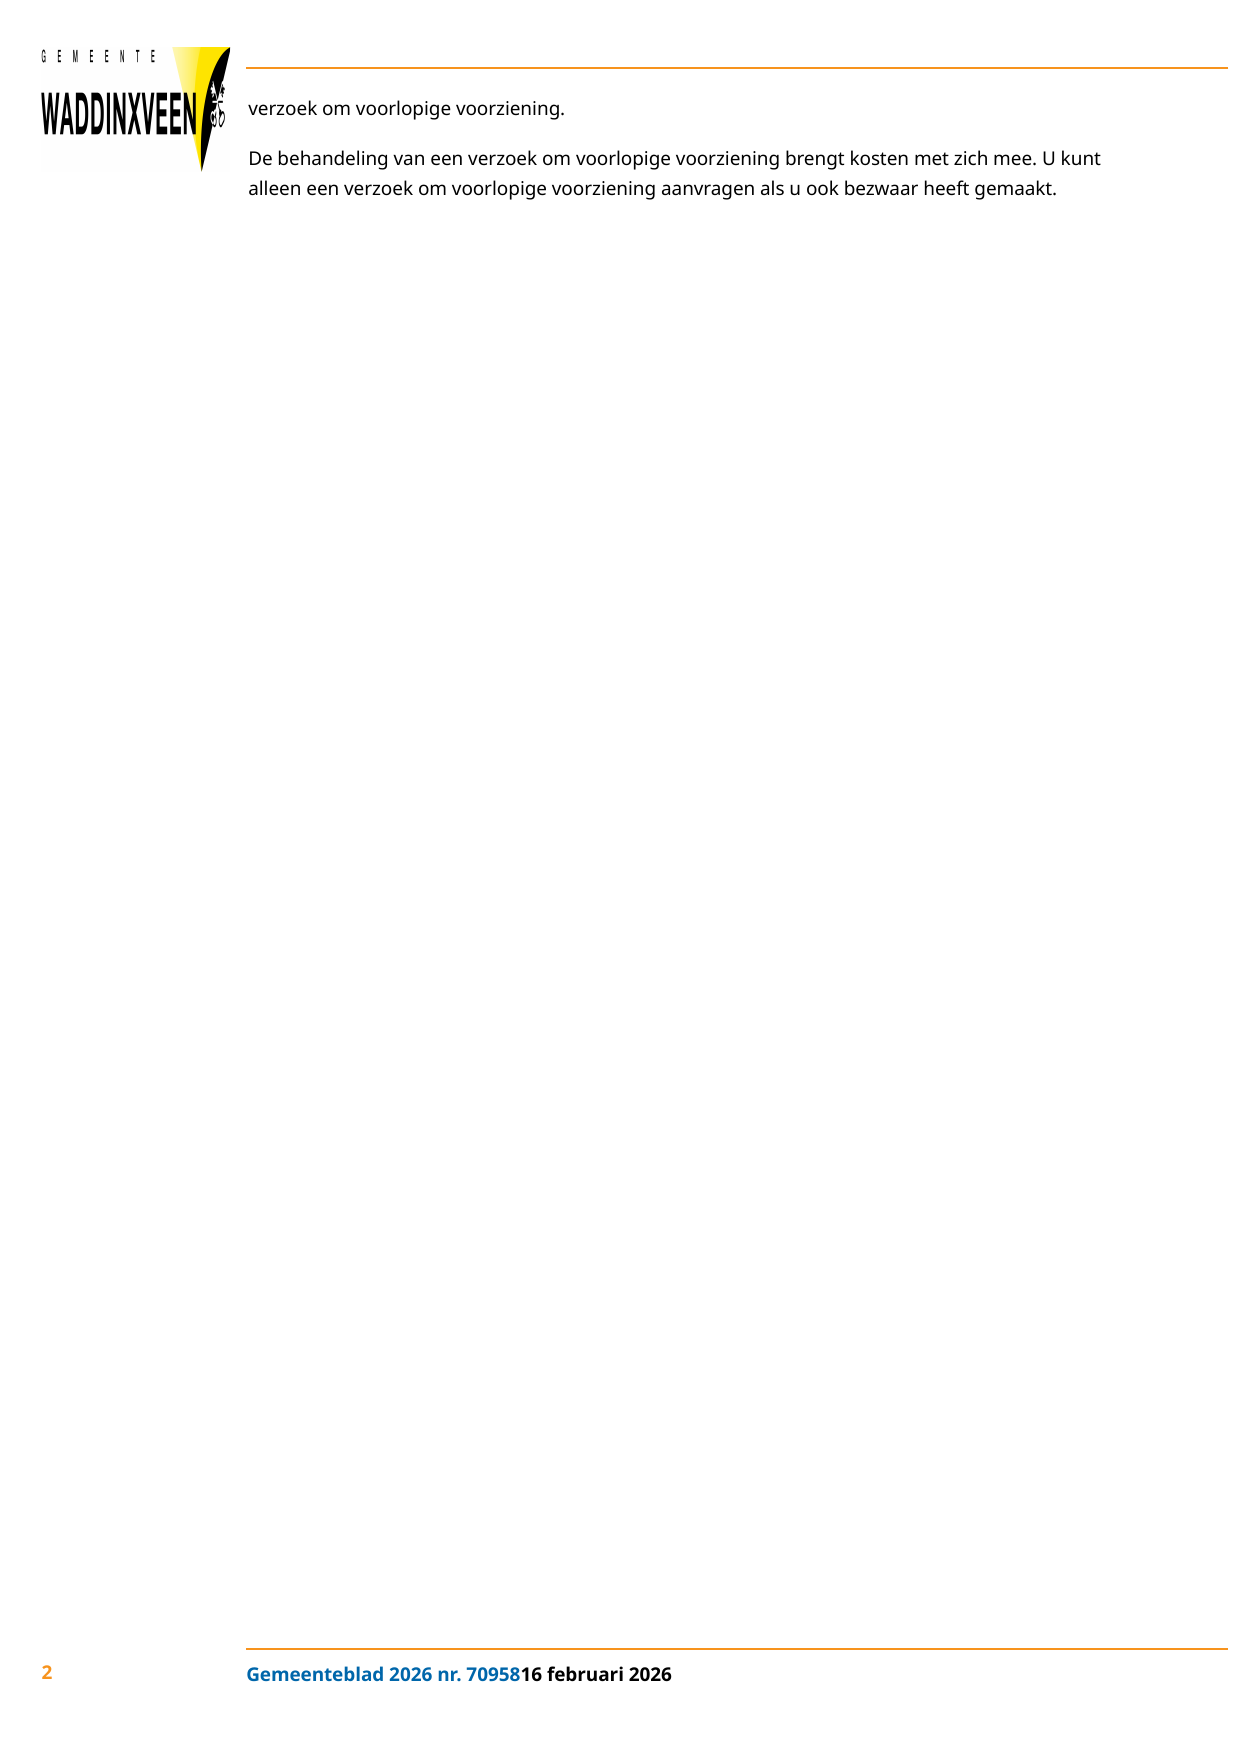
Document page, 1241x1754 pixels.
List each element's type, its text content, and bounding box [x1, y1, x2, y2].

text De behandeling van een verzoek om voorlopige voorziening brengt kosten met zich mee. U kunt alleen een verzoek om voorlopige voorziening aanvragen als u ook bezwaar heeft gemaakt. [248, 145, 1152, 201]
picture [41, 47, 231, 172]
text verzoek om voorlopige voorziening. [248, 95, 1152, 121]
